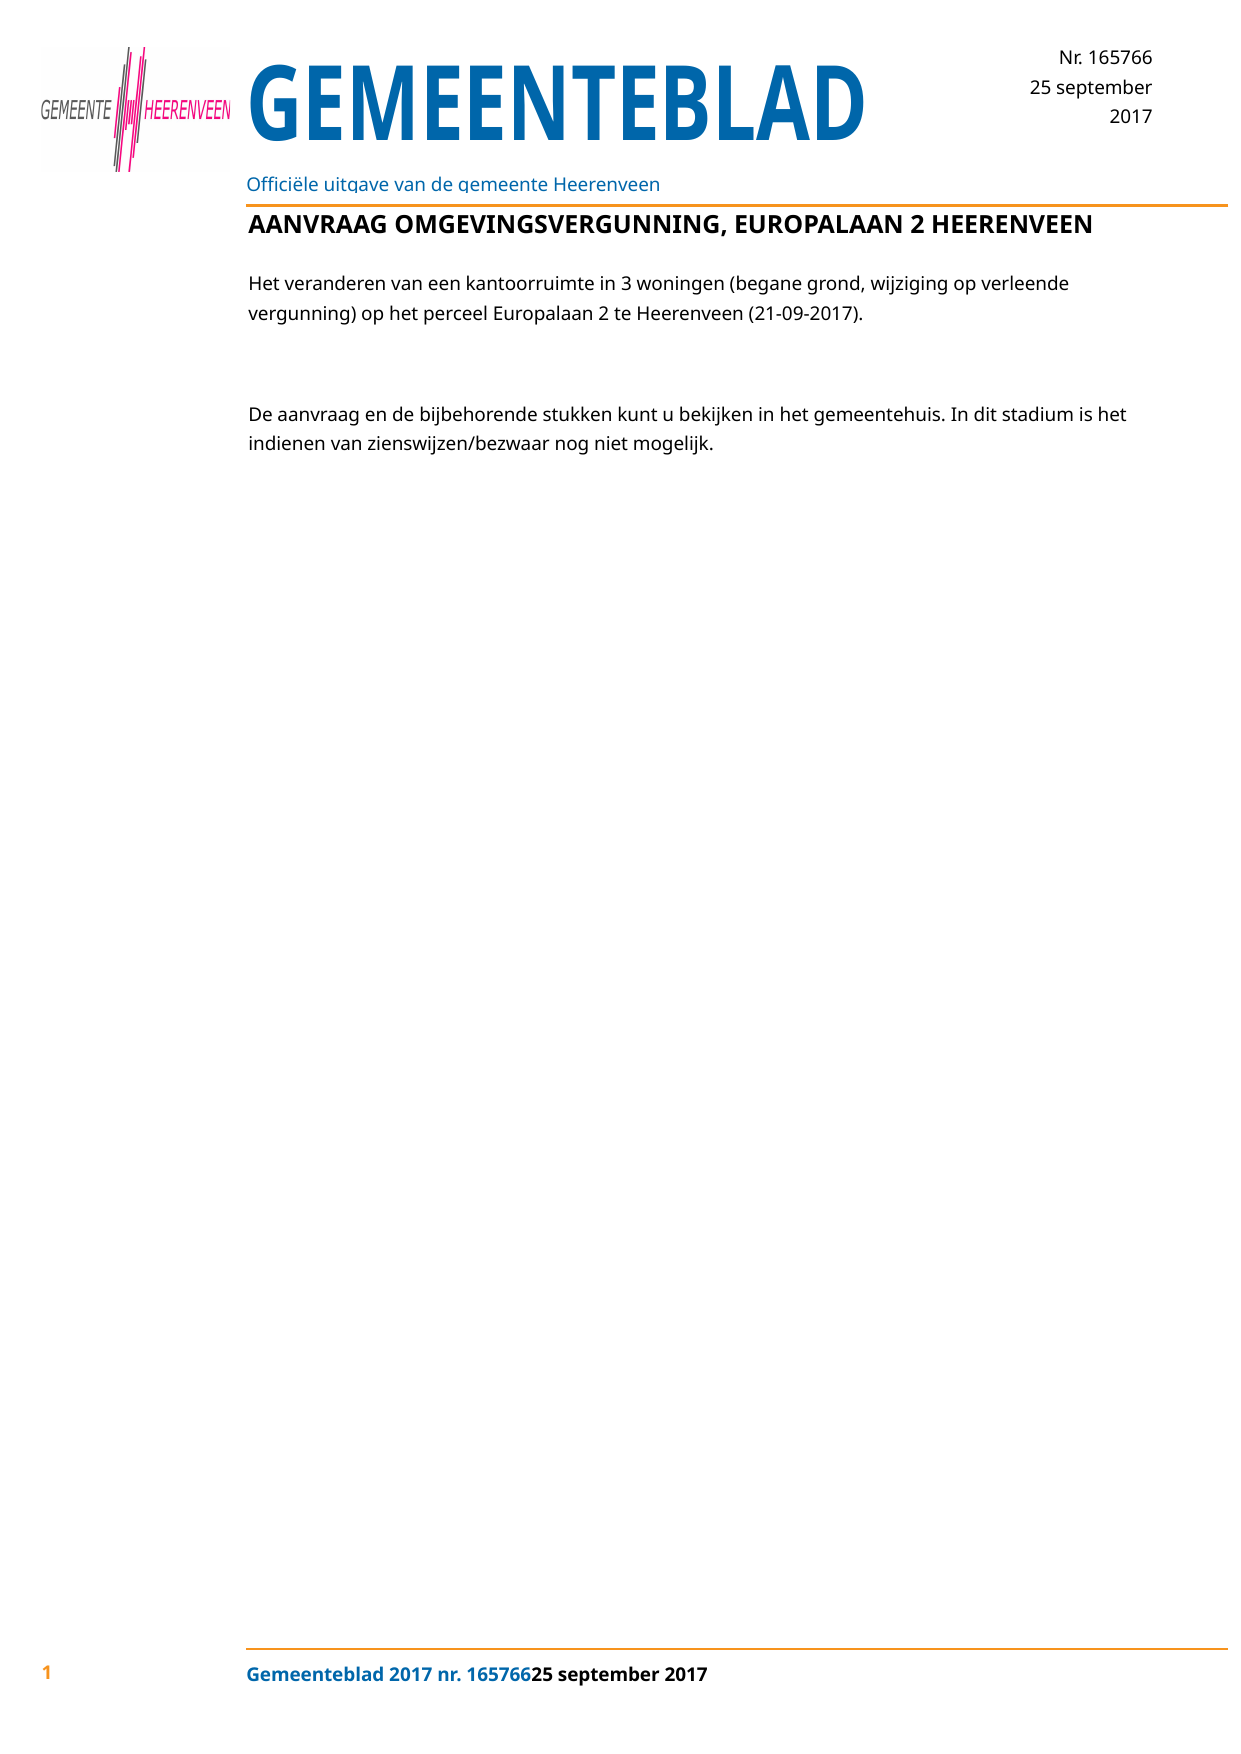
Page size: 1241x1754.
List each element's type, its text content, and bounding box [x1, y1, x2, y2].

text AANVRAAG OMGEVINGSVERGUNNING, EUROPALAAN 2 HEERENVEEN [248, 207, 1152, 241]
text Het veranderen van een kantoorruimte in 3 woningen (begane grond, wijziging op verleende vergunning) op het perceel Europalaan 2 te Heerenveen (21-09-2017). [248, 270, 1152, 326]
picture [41, 47, 231, 172]
text De aanvraag en de bijbehorende stukken kunt u bekijken in het gemeentehuis. In dit stadium is het indienen van zienswijzen/bezwaar nog niet mogelijk. [248, 401, 1152, 456]
